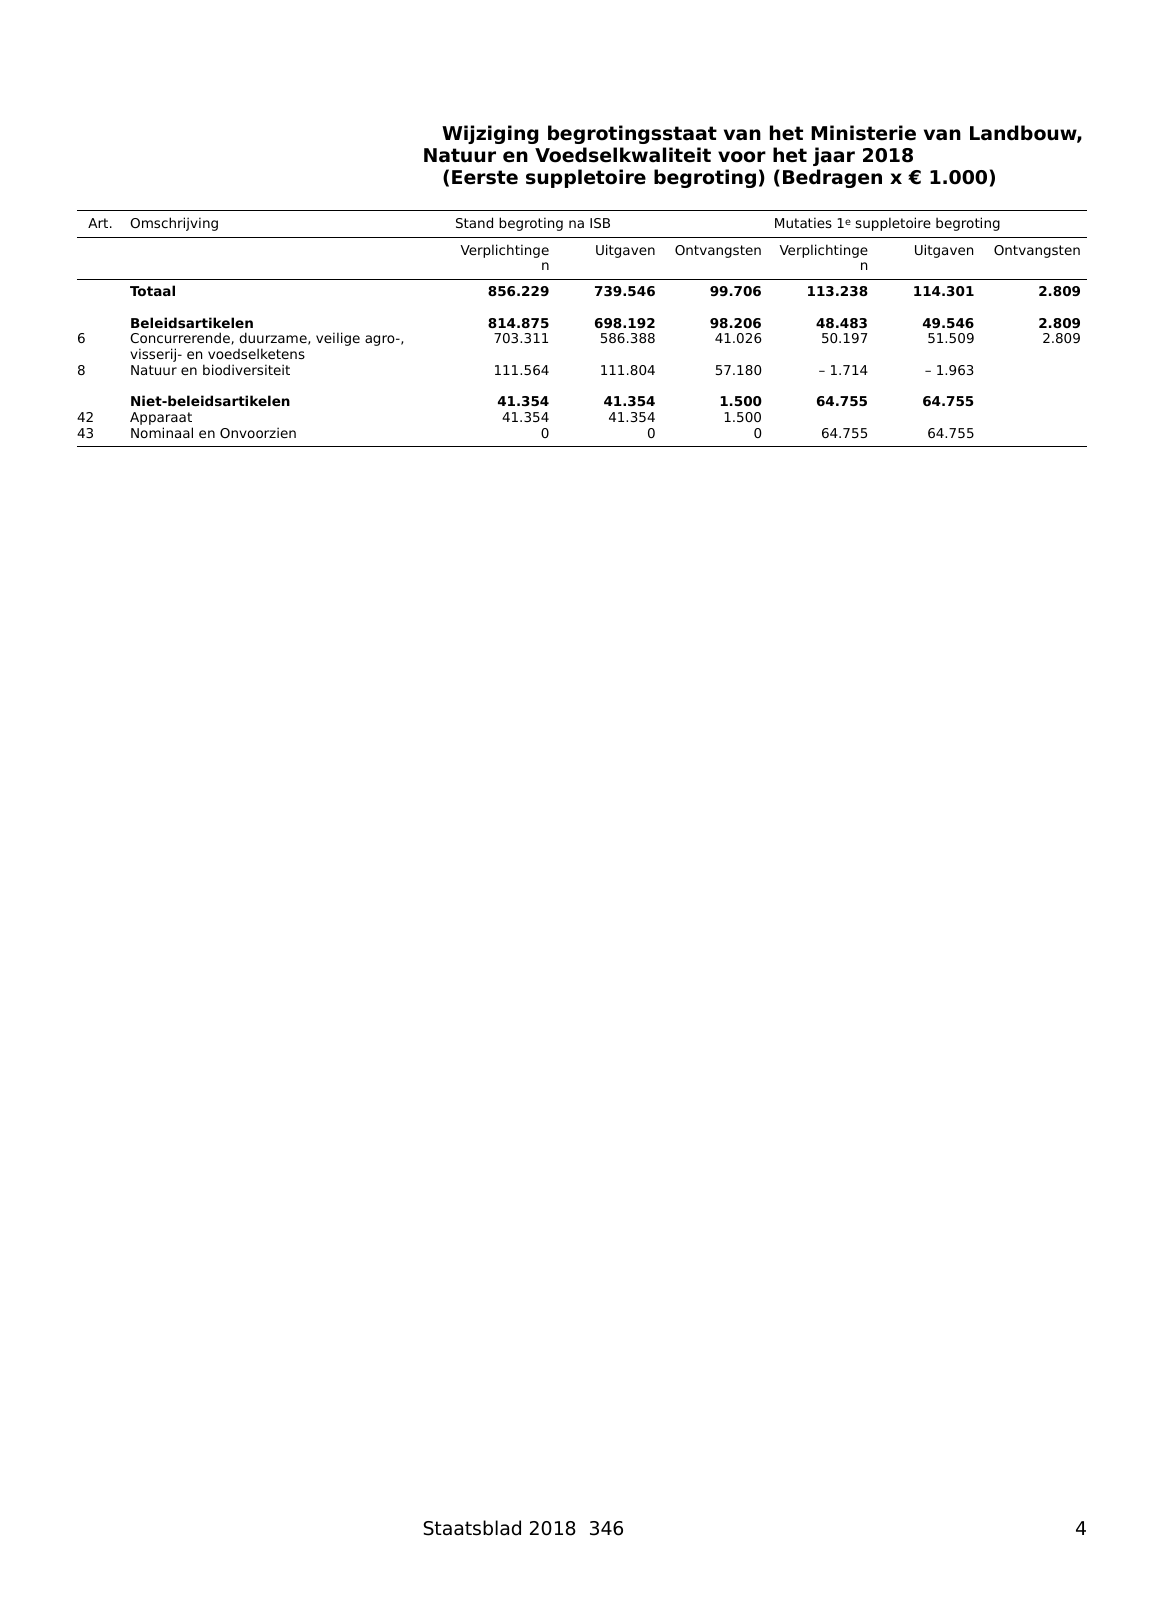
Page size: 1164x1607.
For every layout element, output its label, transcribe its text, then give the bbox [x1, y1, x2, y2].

table_cell [124, 238, 449, 278]
table_cell [124, 300, 449, 316]
table_cell [449, 379, 555, 394]
table_cell [555, 300, 661, 316]
table_cell [980, 394, 1087, 410]
table_cell 0 [449, 426, 555, 446]
text (Eerste suppletoire begroting) (Bedragen x € 1.000) [422, 167, 1087, 188]
table_cell 114.301 [874, 280, 980, 300]
table_cell 0 [661, 426, 768, 446]
table_cell 2.809 [980, 331, 1087, 363]
table_cell 1.500 [661, 394, 768, 410]
table_cell Concurrerende, duurzame, veilige agro-, visserij- en voedselketens [124, 331, 449, 363]
table_cell 698.192 [555, 316, 661, 331]
text Wijziging begrotingsstaat van het Ministerie van Landbouw, Natuur en Voedselkwaliteit voor het jaar 2018 [422, 123, 1087, 167]
table_cell 57.180 [661, 363, 768, 378]
table_cell Uitgaven [555, 238, 661, 278]
table_cell 0 [555, 426, 661, 446]
table_cell 48.483 [768, 316, 874, 331]
table_cell 2.809 [980, 316, 1087, 331]
table_cell 64.755 [874, 394, 980, 410]
table_cell [980, 300, 1087, 316]
table_cell 41.026 [661, 331, 768, 363]
table_cell [77, 300, 124, 316]
table_cell [980, 363, 1087, 378]
table_cell 739.546 [555, 280, 661, 300]
table_header Omschrijving [124, 211, 449, 237]
table_cell [77, 394, 124, 410]
table_cell 113.238 [768, 280, 874, 300]
table_cell [77, 280, 124, 300]
table_cell Uitgaven [874, 238, 980, 278]
table_cell [661, 379, 768, 394]
table_cell [980, 410, 1087, 426]
table_header Mutaties 1e suppletoire begroting [768, 211, 1087, 237]
table_cell 43 [77, 426, 124, 446]
table_cell Nominaal en Onvoorzien [124, 426, 449, 446]
table_header Art. [77, 211, 124, 237]
table_cell 51.509 [874, 331, 980, 363]
table_cell 41.354 [449, 410, 555, 426]
table_cell 49.546 [874, 316, 980, 331]
table_cell [768, 379, 874, 394]
table_cell 1.500 [661, 410, 768, 426]
table_cell – 1.714 [768, 363, 874, 378]
table_cell 64.755 [768, 394, 874, 410]
table_cell 111.564 [449, 363, 555, 378]
table_cell [77, 238, 124, 278]
table_cell 64.755 [768, 426, 874, 446]
table_cell Beleidsartikelen [124, 316, 449, 331]
table_cell Ontvangsten [661, 238, 768, 278]
table_cell Apparaat [124, 410, 449, 426]
table_cell – 1.963 [874, 363, 980, 378]
table_cell 98.206 [661, 316, 768, 331]
table_cell 586.388 [555, 331, 661, 363]
table_cell 41.354 [555, 394, 661, 410]
table_cell 50.197 [768, 331, 874, 363]
table_cell 856.229 [449, 280, 555, 300]
table_cell [661, 300, 768, 316]
table_cell Verplichtingen [449, 238, 555, 278]
table_cell [874, 300, 980, 316]
table_cell [449, 300, 555, 316]
table_cell 41.354 [449, 394, 555, 410]
table_cell [768, 300, 874, 316]
table_cell Totaal [124, 280, 449, 300]
table_cell [980, 426, 1087, 446]
table_cell 99.706 [661, 280, 768, 300]
table_cell 6 [77, 331, 124, 363]
table_cell [980, 379, 1087, 394]
table_cell Natuur en biodiversiteit [124, 363, 449, 378]
table_cell Niet-beleidsartikelen [124, 394, 449, 410]
table_cell 111.804 [555, 363, 661, 378]
table_cell Verplichtingen [768, 238, 874, 278]
table_cell 42 [77, 410, 124, 426]
table_cell [768, 410, 874, 426]
table_cell 814.875 [449, 316, 555, 331]
table_cell 703.311 [449, 331, 555, 363]
table_cell [555, 379, 661, 394]
table_cell 8 [77, 363, 124, 378]
table_cell 64.755 [874, 426, 980, 446]
table_cell 2.809 [980, 280, 1087, 300]
table_cell [124, 379, 449, 394]
table_header Stand begroting na ISB [449, 211, 768, 237]
table_cell 41.354 [555, 410, 661, 426]
table_cell [874, 410, 980, 426]
table_cell [874, 379, 980, 394]
table_cell [77, 316, 124, 331]
table_cell Ontvangsten [980, 238, 1087, 278]
table_cell [77, 379, 124, 394]
